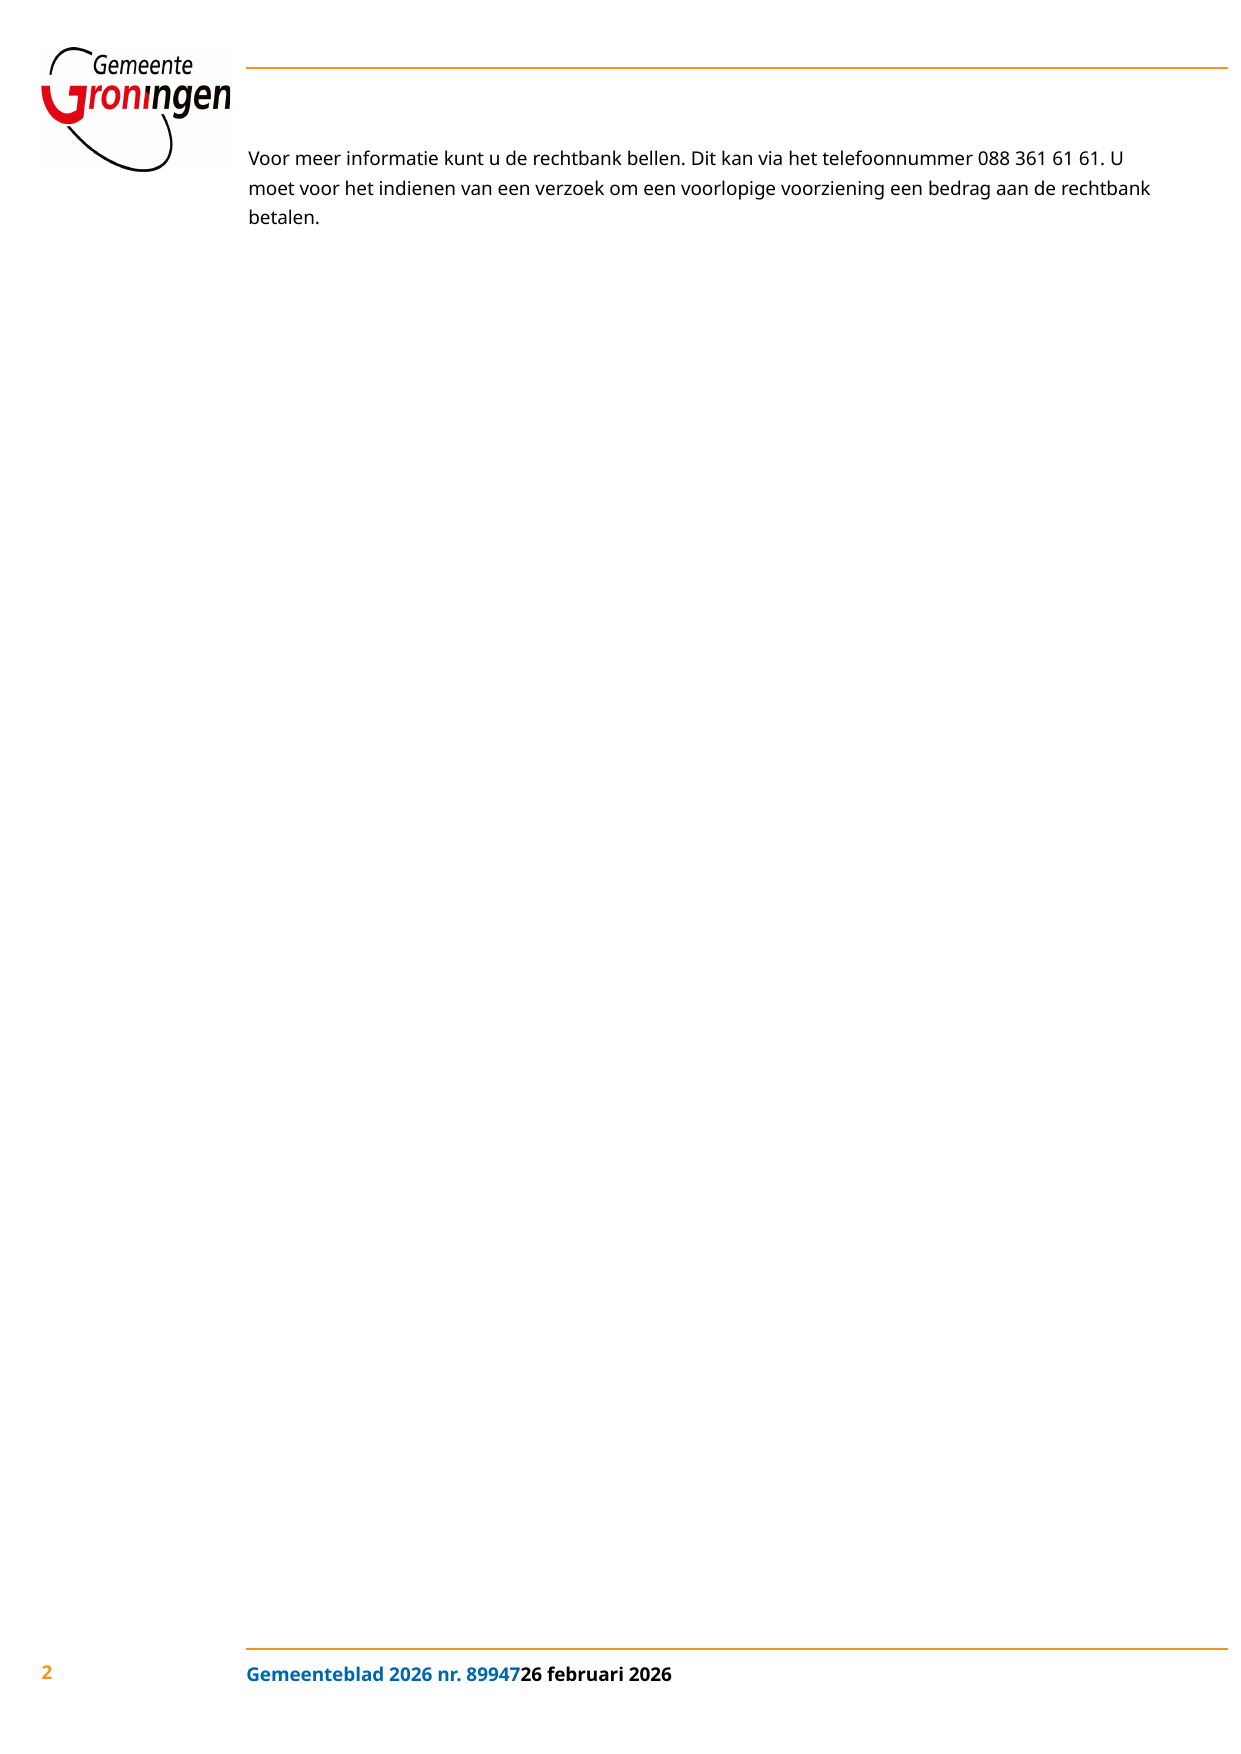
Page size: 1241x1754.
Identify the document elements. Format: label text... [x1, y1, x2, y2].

text Voor meer informatie kunt u de rechtbank bellen. Dit kan via het telefoonnummer 088 361 61 61. U moet voor het indienen van een verzoek om een voorlopige voorziening een bedrag aan de rechtbank betalen. [248, 145, 1152, 230]
picture [41, 47, 231, 172]
